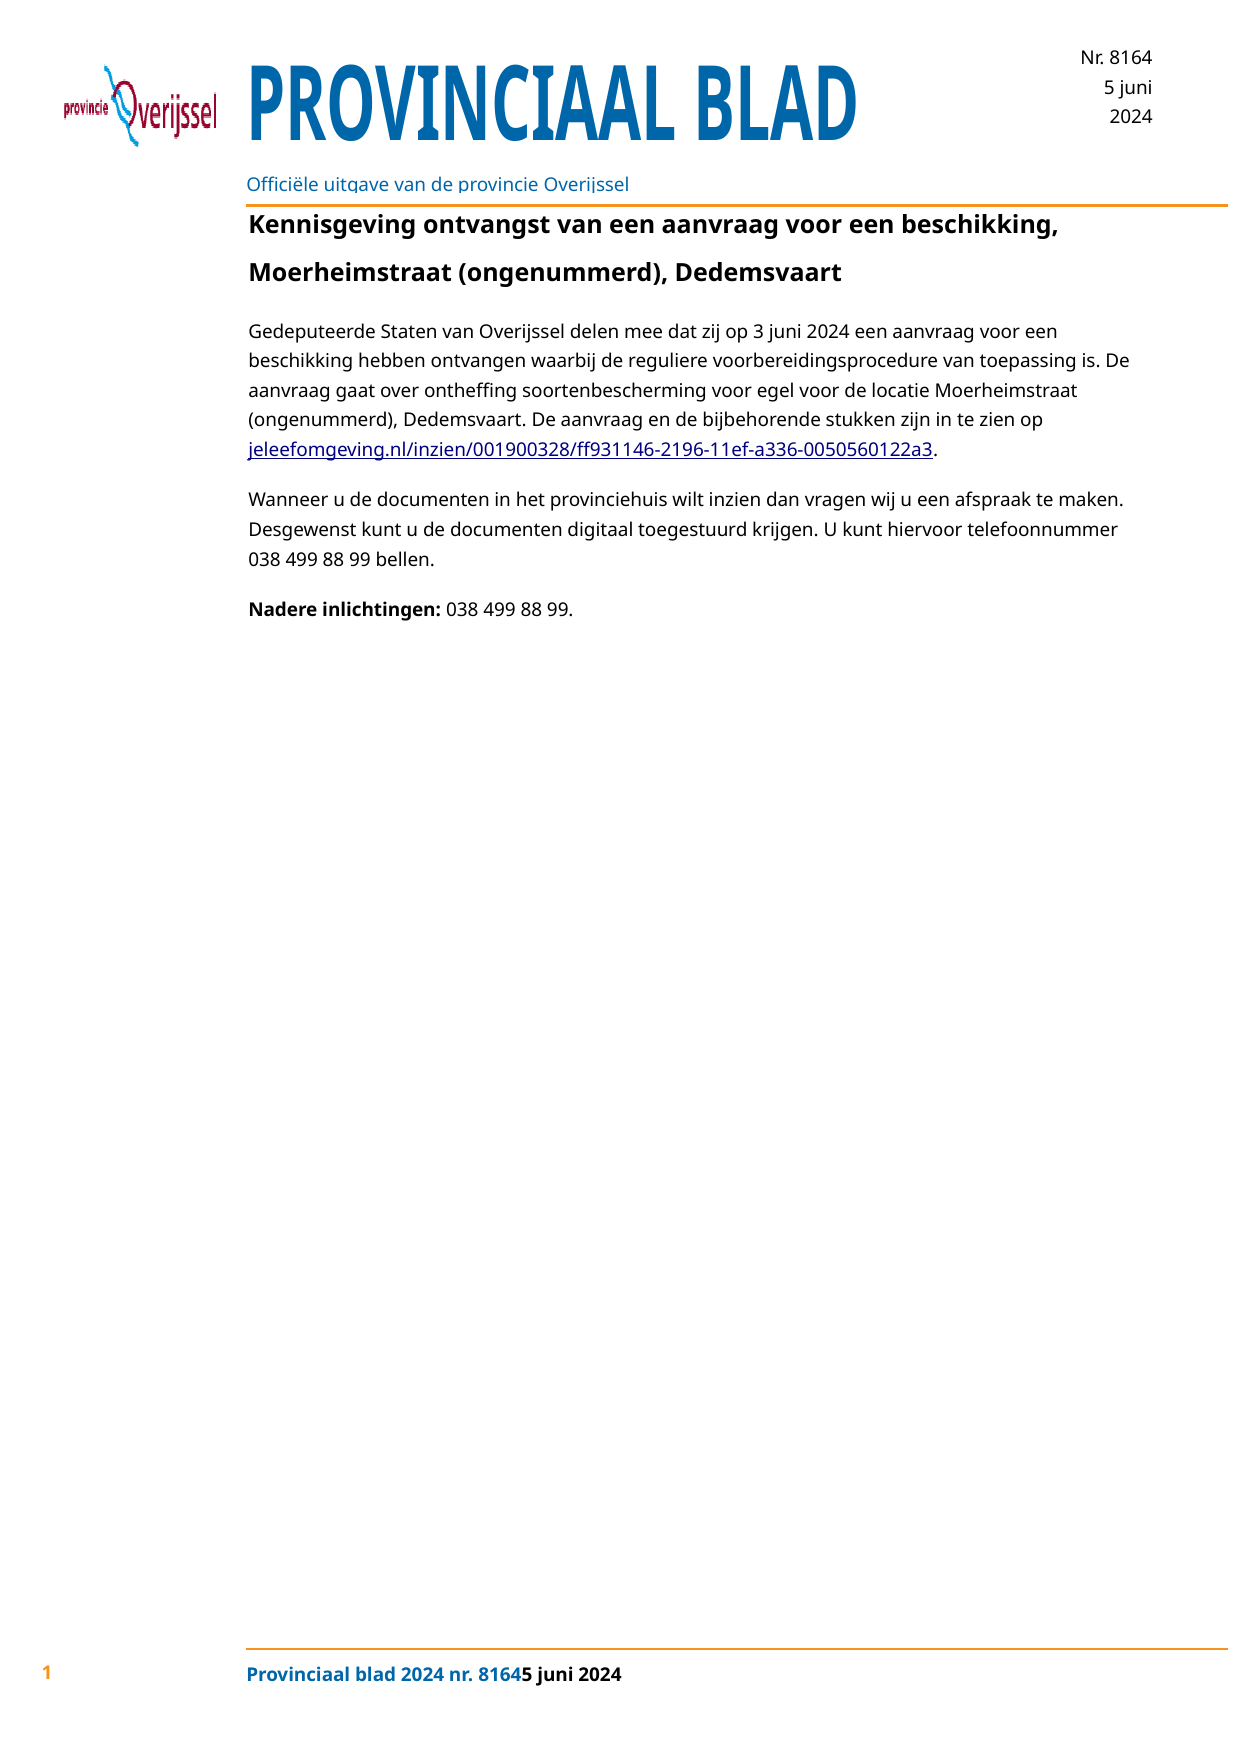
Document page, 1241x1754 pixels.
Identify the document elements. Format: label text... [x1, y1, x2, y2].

picture [41, 47, 231, 172]
text Gedeputeerde Staten van Overijssel delen mee dat zij op 3 juni 2024 een aanvraag voor een beschikking hebben ontvangen waarbij de reguliere voorbereidingsprocedure van toepassing is. De aanvraag gaat over ontheffing soortenbescherming voor egel voor de locatie Moerheimstraat (ongenummerd), Dedemsvaart. De aanvraag en de bijbehorende stukken zijn in te zien op jeleefomgeving.nl/inzien/001900328/ff931146-2196-11ef-a336-0050560122a3. [248, 318, 1152, 462]
text Nadere inlichtingen: 038 499 88 99. [248, 596, 1152, 622]
text Kennisgeving ontvangst van een aanvraag voor een beschikking, Moerheimstraat (ongenummerd), Dedemsvaart [248, 207, 1152, 288]
text Wanneer u de documenten in het provinciehuis wilt inzien dan vragen wij u een afspraak te maken. Desgewenst kunt u de documenten digitaal toegestuurd krijgen. U kunt hiervoor telefoonnummer 038 499 88 99 bellen. [248, 487, 1152, 572]
